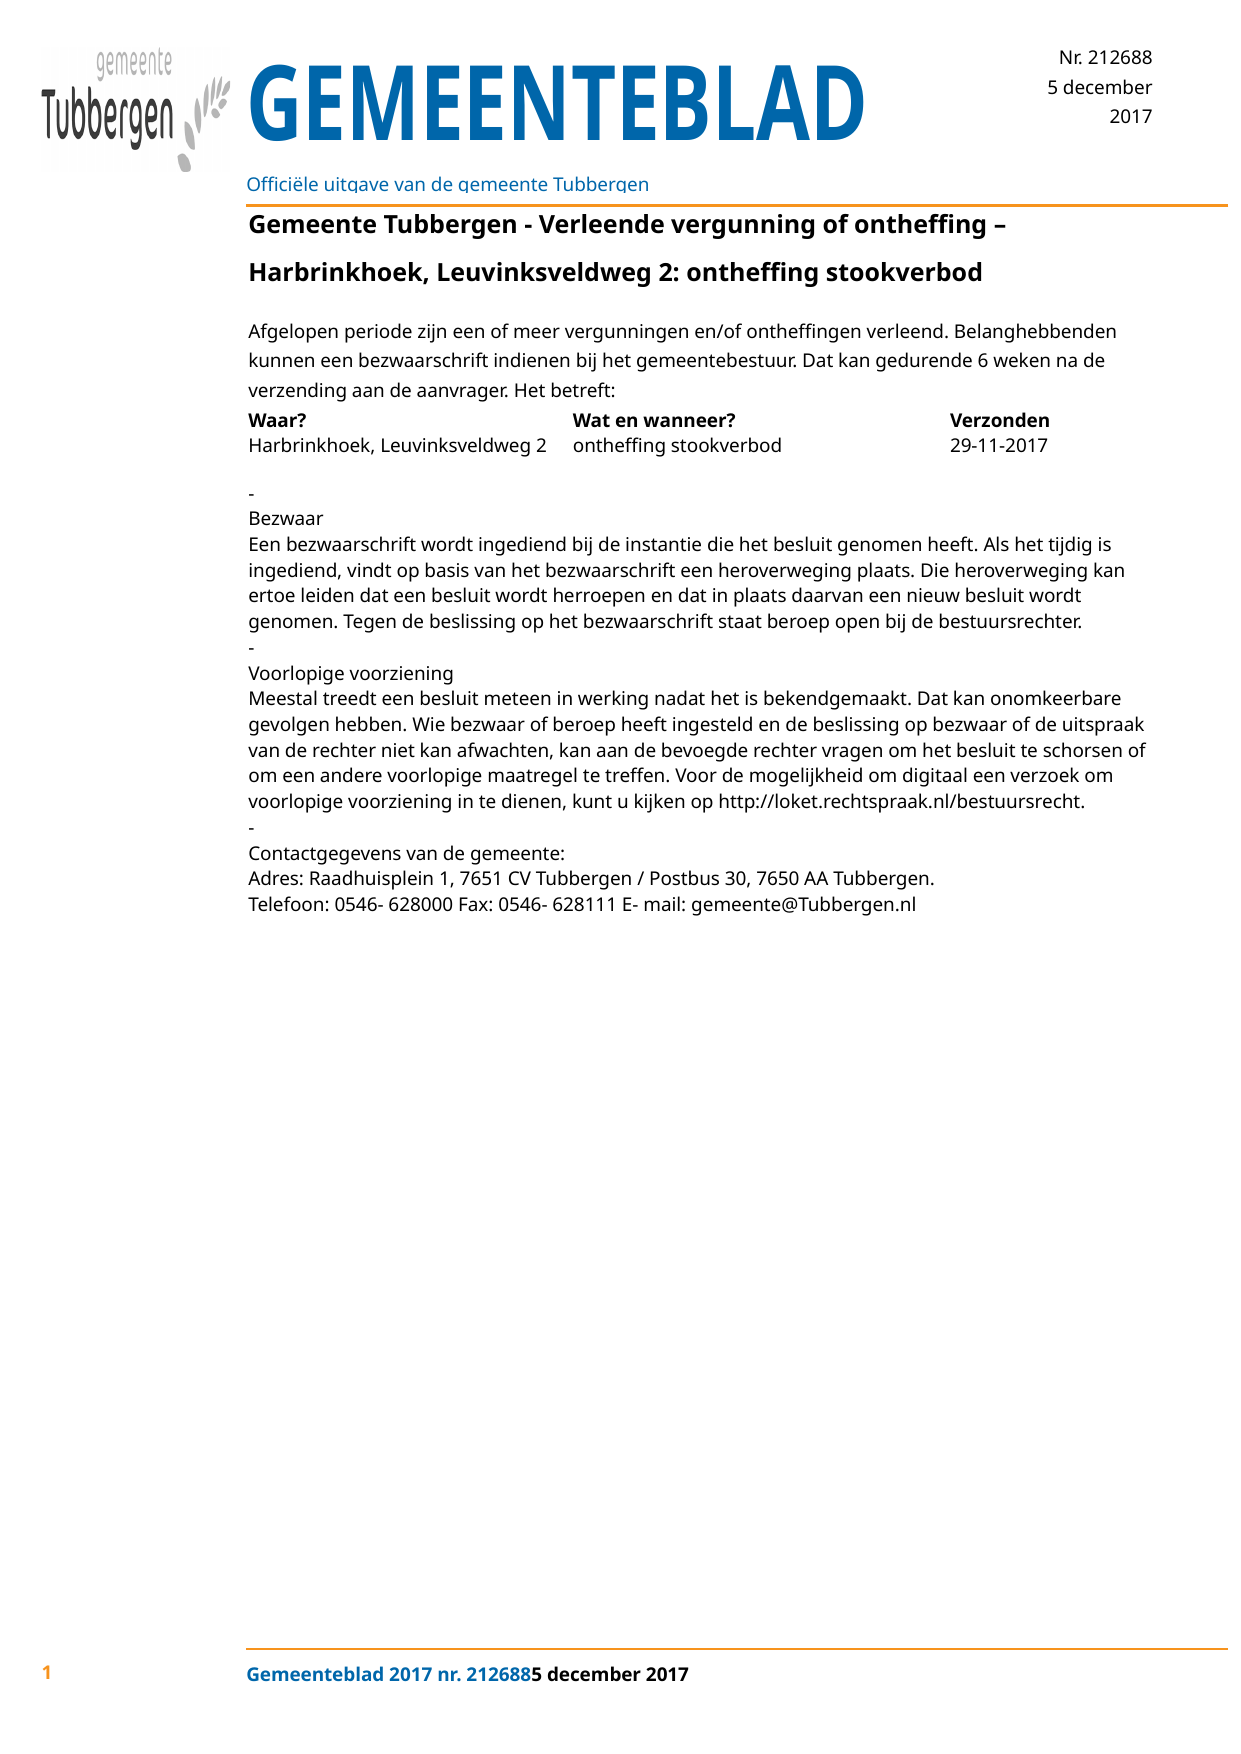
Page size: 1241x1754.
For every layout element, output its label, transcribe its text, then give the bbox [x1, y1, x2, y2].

text - [248, 634, 1152, 660]
table_cell ontheffing stookverbod [573, 433, 950, 458]
text Gemeente Tubbergen - Verleende vergunning of ontheffing – Harbrinkhoek, Leuvinksveldweg 2: ontheffing stookverbod [248, 207, 1152, 288]
text Contactgegevens van de gemeente: [248, 840, 1152, 866]
table_header Verzonden [950, 407, 1152, 432]
text Meestal treedt een besluit meteen in werking nadat het is bekendgemaakt. Dat kan onomkeerbare gevolgen hebben. Wie bezwaar of beroep heeft ingesteld en de beslissing op bezwaar of de uitspraak van de rechter niet kan afwachten, kan aan de bevoegde rechter vragen om het besluit te schorsen of om een andere voorlopige maatregel te treffen. Voor de mogelijkheid om digitaal een verzoek om voorlopige voorziening in te dienen, kunt u kijken op http://loket.rechtspraak.nl/bestuursrecht. [248, 686, 1152, 814]
table_header Waar? [248, 407, 573, 432]
text Een bezwaarschrift wordt ingediend bij de instantie die het besluit genomen heeft. Als het tijdig is ingediend, vindt op basis van het bezwaarschrift een heroverweging plaats. Die heroverweging kan ertoe leiden dat een besluit wordt herroepen en dat in plaats daarvan een nieuw besluit wordt genomen. Tegen de beslissing op het bezwaarschrift staat beroep open bij de bestuursrechter. [248, 531, 1152, 634]
text Adres: Raadhuisplein 1, 7651 CV Tubbergen / Postbus 30, 7650 AA Tubbergen. [248, 866, 1152, 891]
table_header Wat en wanneer? [573, 407, 950, 432]
text - [248, 480, 1152, 505]
text Afgelopen periode zijn een of meer vergunningen en/of ontheffingen verleend. Belanghebbenden kunnen een bezwaarschrift indienen bij het gemeentebestuur. Dat kan gedurende 6 weken na de verzending aan de aanvrager. Het betreft: [248, 318, 1152, 403]
text - [248, 814, 1152, 840]
text Bezwaar [248, 505, 1152, 531]
table_cell Harbrinkhoek, Leuvinksveldweg 2 [248, 433, 573, 458]
text Voorlopige voorziening [248, 660, 1152, 686]
picture [41, 47, 231, 172]
text Telefoon: 0546- 628000 Fax: 0546- 628111 E- mail: gemeente@Tubbergen.nl [248, 891, 1152, 917]
table_cell 29-11-2017 [950, 433, 1152, 458]
